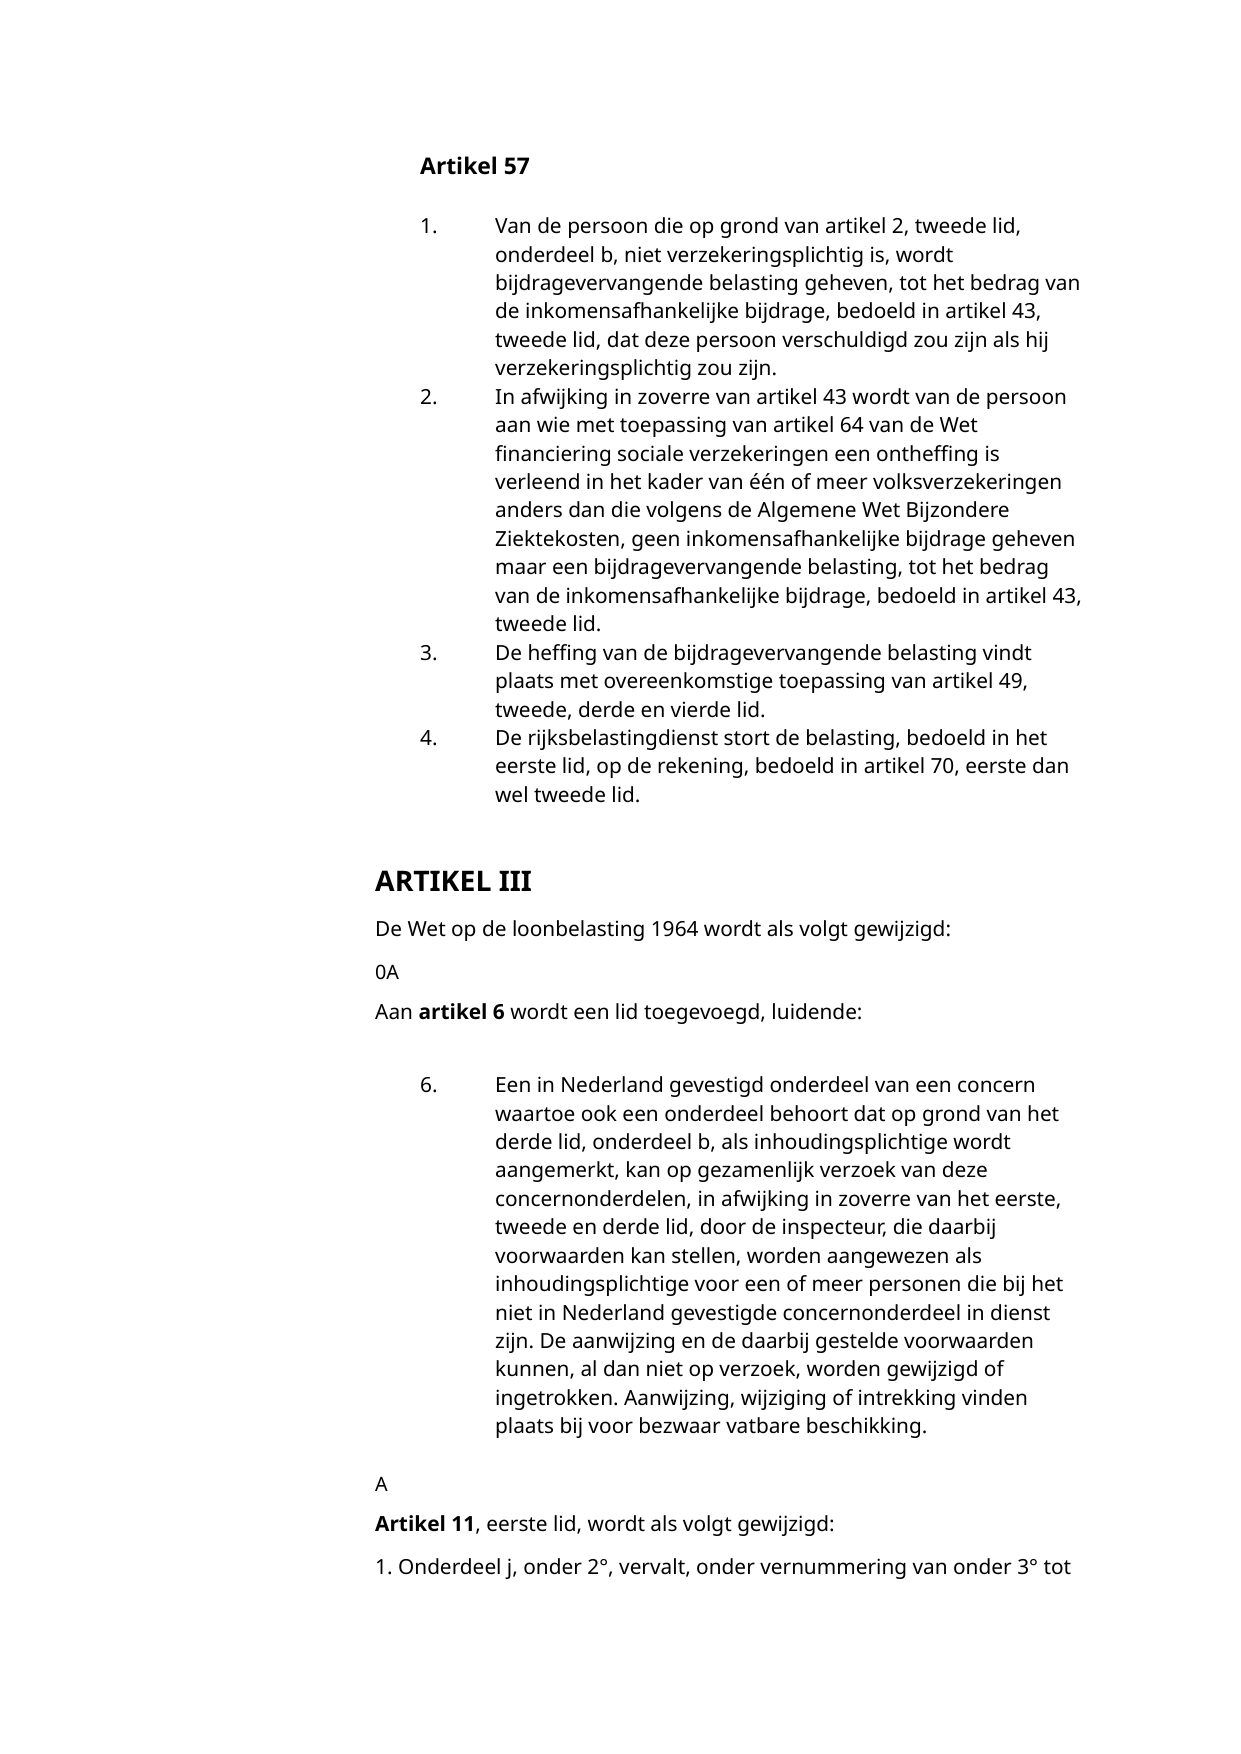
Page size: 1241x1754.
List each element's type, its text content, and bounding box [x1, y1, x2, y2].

list Van de persoon die op grond van artikel 2, tweede lid, onderdeel b, niet verzekeringsplichtig is, wordt bijdragevervangende belasting geheven, tot het bedrag van de inkomensafhankelijke bijdrage, bedoeld in artikel 43, tweede lid, dat deze persoon verschuldigd zou zijn als hij verzekeringsplichtig zou zijn. [420, 211, 1090, 382]
list Een in Nederland gevestigd onderdeel van een concern waartoe ook een onderdeel behoort dat op grond van het derde lid, onderdeel b, als inhoudingsplichtige wordt aangemerkt, kan op gezamenlijk verzoek van deze concernonderdelen, in afwijking in zoverre van het eerste, tweede en derde lid, door de inspecteur, die daarbij voorwaarden kan stellen, worden aangewezen als inhoudingsplichtige voor een of meer personen die bij het niet in Nederland gevestigde concernonderdeel in dienst zijn. De aanwijzing en de daarbij gestelde voorwaarden kunnen, al dan niet op verzoek, worden gewijzigd of ingetrokken. Aanwijzing, wijziging of intrekking vinden plaats bij voor bezwaar vatbare beschikking. [420, 1070, 1090, 1440]
text 1. Onderdeel j, onder 2°, vervalt, onder vernummering van onder 3° tot [375, 1552, 1090, 1581]
list In afwijking in zoverre van artikel 43 wordt van de persoon aan wie met toepassing van artikel 64 van de Wet financiering sociale verzekeringen een ontheffing is verleend in het kader van één of meer volksverzekeringen anders dan die volgens de Algemene Wet Bijzondere Ziektekosten, geen inkomensafhankelijke bijdrage geheven maar een bijdragevervangende belasting, tot het bedrag van de inkomensafhankelijke bijdrage, bedoeld in artikel 43, tweede lid. [420, 382, 1090, 638]
subtitle Artikel 57 [420, 150, 1090, 181]
subtitle ARTIKEL III [375, 861, 1090, 899]
text 0A [375, 958, 1090, 985]
list De heffing van de bijdragevervangende belasting vindt plaats met overeenkomstige toepassing van artikel 49, tweede, derde en vierde lid. [420, 638, 1090, 723]
text Aan artikel 6 wordt een lid toegevoegd, luidende: [375, 997, 1090, 1025]
text A [375, 1470, 1090, 1497]
list De rijksbelastingdienst stort de belasting, bedoeld in het eerste lid, op de rekening, bedoeld in artikel 70, eerste dan wel tweede lid. [420, 723, 1090, 808]
text Artikel 11, eerste lid, wordt als volgt gewijzigd: [375, 1509, 1090, 1537]
text De Wet op de loonbelasting 1964 wordt als volgt gewijzigd: [375, 914, 1090, 943]
